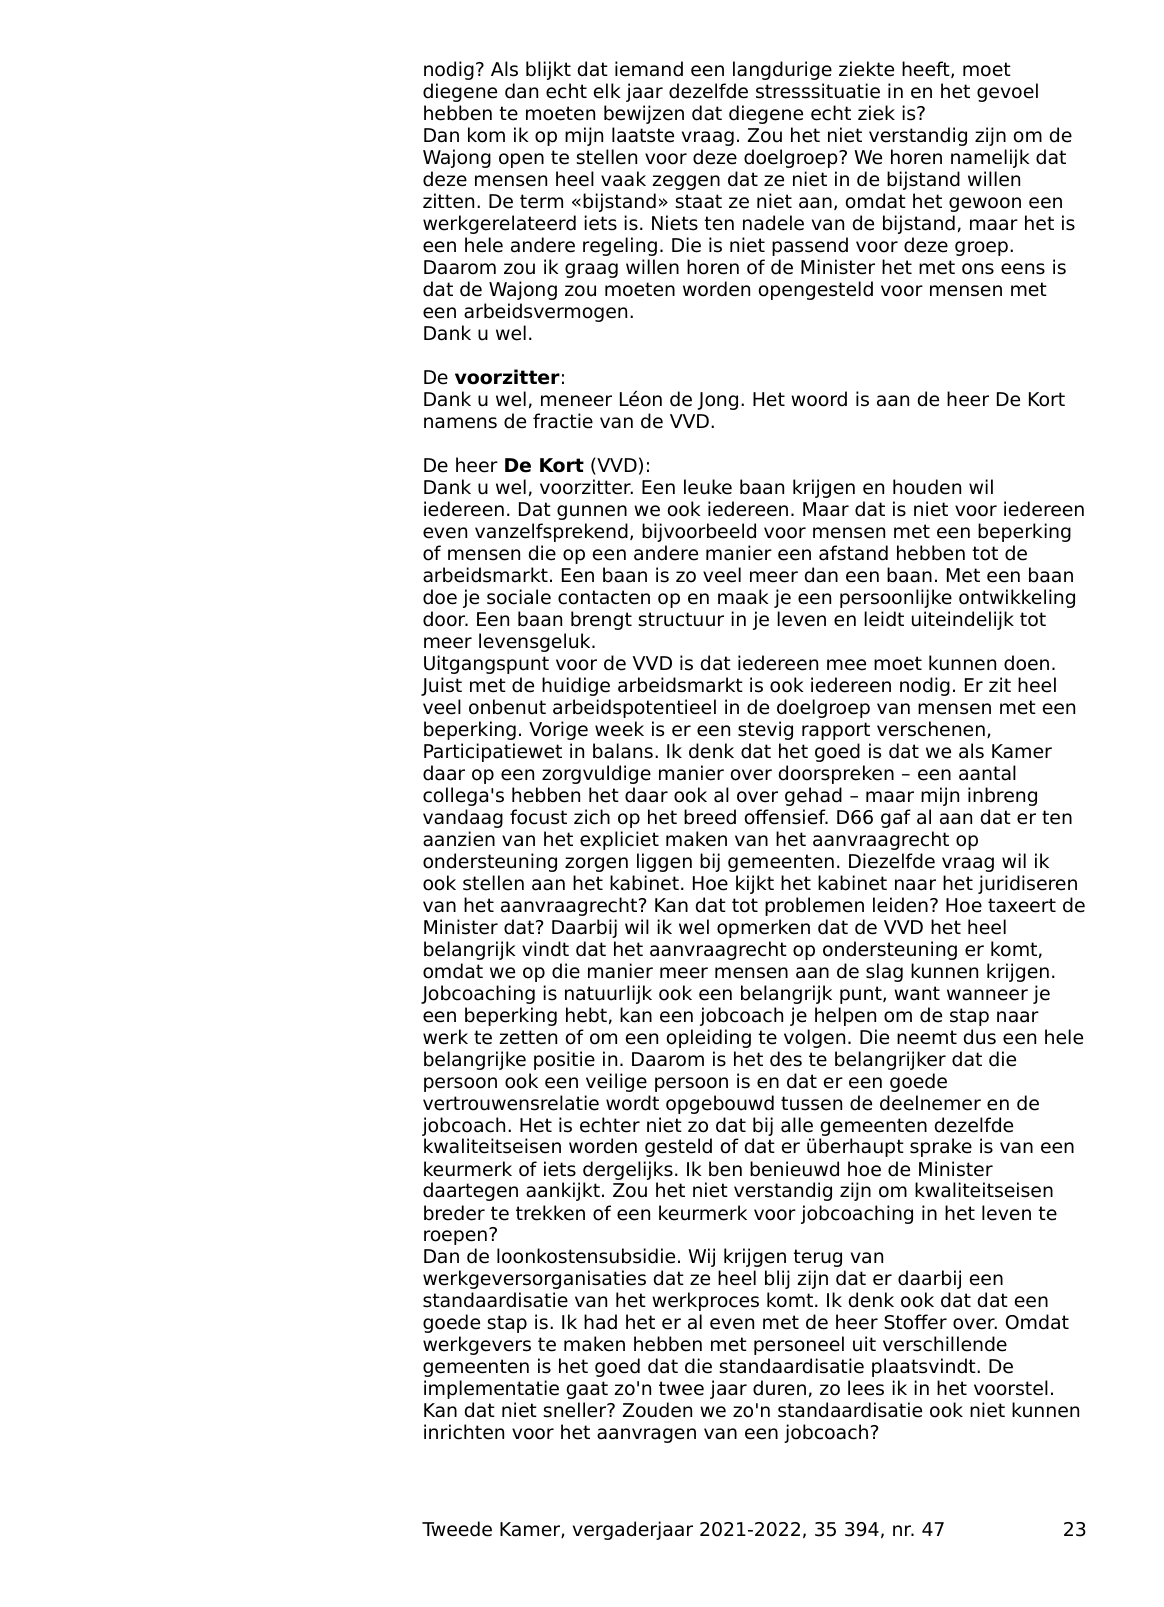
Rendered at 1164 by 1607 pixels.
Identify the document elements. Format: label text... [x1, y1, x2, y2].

text nodig? Als blijkt dat iemand een langdurige ziekte heeft, moet diegene dan echt elk jaar dezelfde stresssituatie in en het gevoel hebben te moeten bewijzen dat diegene echt ziek is? [422, 59, 1087, 125]
text Dank u wel, voorzitter. Een leuke baan krijgen en houden wil iedereen. Dat gunnen we ook iedereen. Maar dat is niet voor iedereen even vanzelfsprekend, bijvoorbeeld voor mensen met een beperking of mensen die op een andere manier een afstand hebben tot de arbeidsmarkt. Een baan is zo veel meer dan een baan. Met een baan doe je sociale contacten op en maak je een persoonlijke ontwikkeling door. Een baan brengt structuur in je leven en leidt uiteindelijk tot meer levensgeluk. [422, 477, 1087, 653]
text Jobcoaching is natuurlijk ook een belangrijk punt, want wanneer je een beperking hebt, kan een jobcoach je helpen om de stap naar werk te zetten of om een opleiding te volgen. Die neemt dus een hele belangrijke positie in. Daarom is het des te belangrijker dat die persoon ook een veilige persoon is en dat er een goede vertrouwensrelatie wordt opgebouwd tussen de deelnemer en de jobcoach. Het is echter niet zo dat bij alle gemeenten dezelfde kwaliteitseisen worden gesteld of dat er überhaupt sprake is van een keurmerk of iets dergelijks. Ik ben benieuwd hoe de Minister daartegen aankijkt. Zou het niet verstandig zijn om kwaliteitseisen breder te trekken of een keurmerk voor jobcoaching in het leven te roepen? [422, 983, 1087, 1246]
text Uitgangspunt voor de VVD is dat iedereen mee moet kunnen doen. Juist met de huidige arbeidsmarkt is ook iedereen nodig. Er zit heel veel onbenut arbeidspotentieel in de doelgroep van mensen met een beperking. Vorige week is er een stevig rapport verschenen, Participatiewet in balans. Ik denk dat het goed is dat we als Kamer daar op een zorgvuldige manier over doorspreken – een aantal collega's hebben het daar ook al over gehad – maar mijn inbreng vandaag focust zich op het breed offensief. D66 gaf al aan dat er ten aanzien van het expliciet maken van het aanvraagrecht op ondersteuning zorgen liggen bij gemeenten. Diezelfde vraag wil ik ook stellen aan het kabinet. Hoe kijkt het kabinet naar het juridiseren van het aanvraagrecht? Kan dat tot problemen leiden? Hoe taxeert de Minister dat? Daarbij wil ik wel opmerken dat de VVD het heel belangrijk vindt dat het aanvraagrecht op ondersteuning er komt, omdat we op die manier meer mensen aan de slag kunnen krijgen. [422, 653, 1087, 983]
text Dan de loonkostensubsidie. Wij krijgen terug van werkgeversorganisaties dat ze heel blij zijn dat er daarbij een standaardisatie van het werkproces komt. Ik denk ook dat dat een goede stap is. Ik had het er al even met de heer Stoffer over. Omdat werkgevers te maken hebben met personeel uit verschillende gemeenten is het goed dat die standaardisatie plaatsvindt. De implementatie gaat zo'n twee jaar duren, zo lees ik in het voorstel. Kan dat niet sneller? Zouden we zo'n standaardisatie ook niet kunnen inrichten voor het aanvragen van een jobcoach? [422, 1246, 1087, 1444]
text De voorzitter: [422, 367, 1087, 389]
text Dank u wel, meneer Léon de Jong. Het woord is aan de heer De Kort namens de fractie van de VVD. [422, 389, 1087, 433]
text Dan kom ik op mijn laatste vraag. Zou het niet verstandig zijn om de Wajong open te stellen voor deze doelgroep? We horen namelijk dat deze mensen heel vaak zeggen dat ze niet in de bijstand willen zitten. De term «bijstand» staat ze niet aan, omdat het gewoon een werkgerelateerd iets is. Niets ten nadele van de bijstand, maar het is een hele andere regeling. Die is niet passend voor deze groep. Daarom zou ik graag willen horen of de Minister het met ons eens is dat de Wajong zou moeten worden opengesteld voor mensen met een arbeidsvermogen. [422, 125, 1087, 323]
text Dank u wel. [422, 323, 1087, 345]
text De heer De Kort (VVD): [422, 455, 1087, 477]
